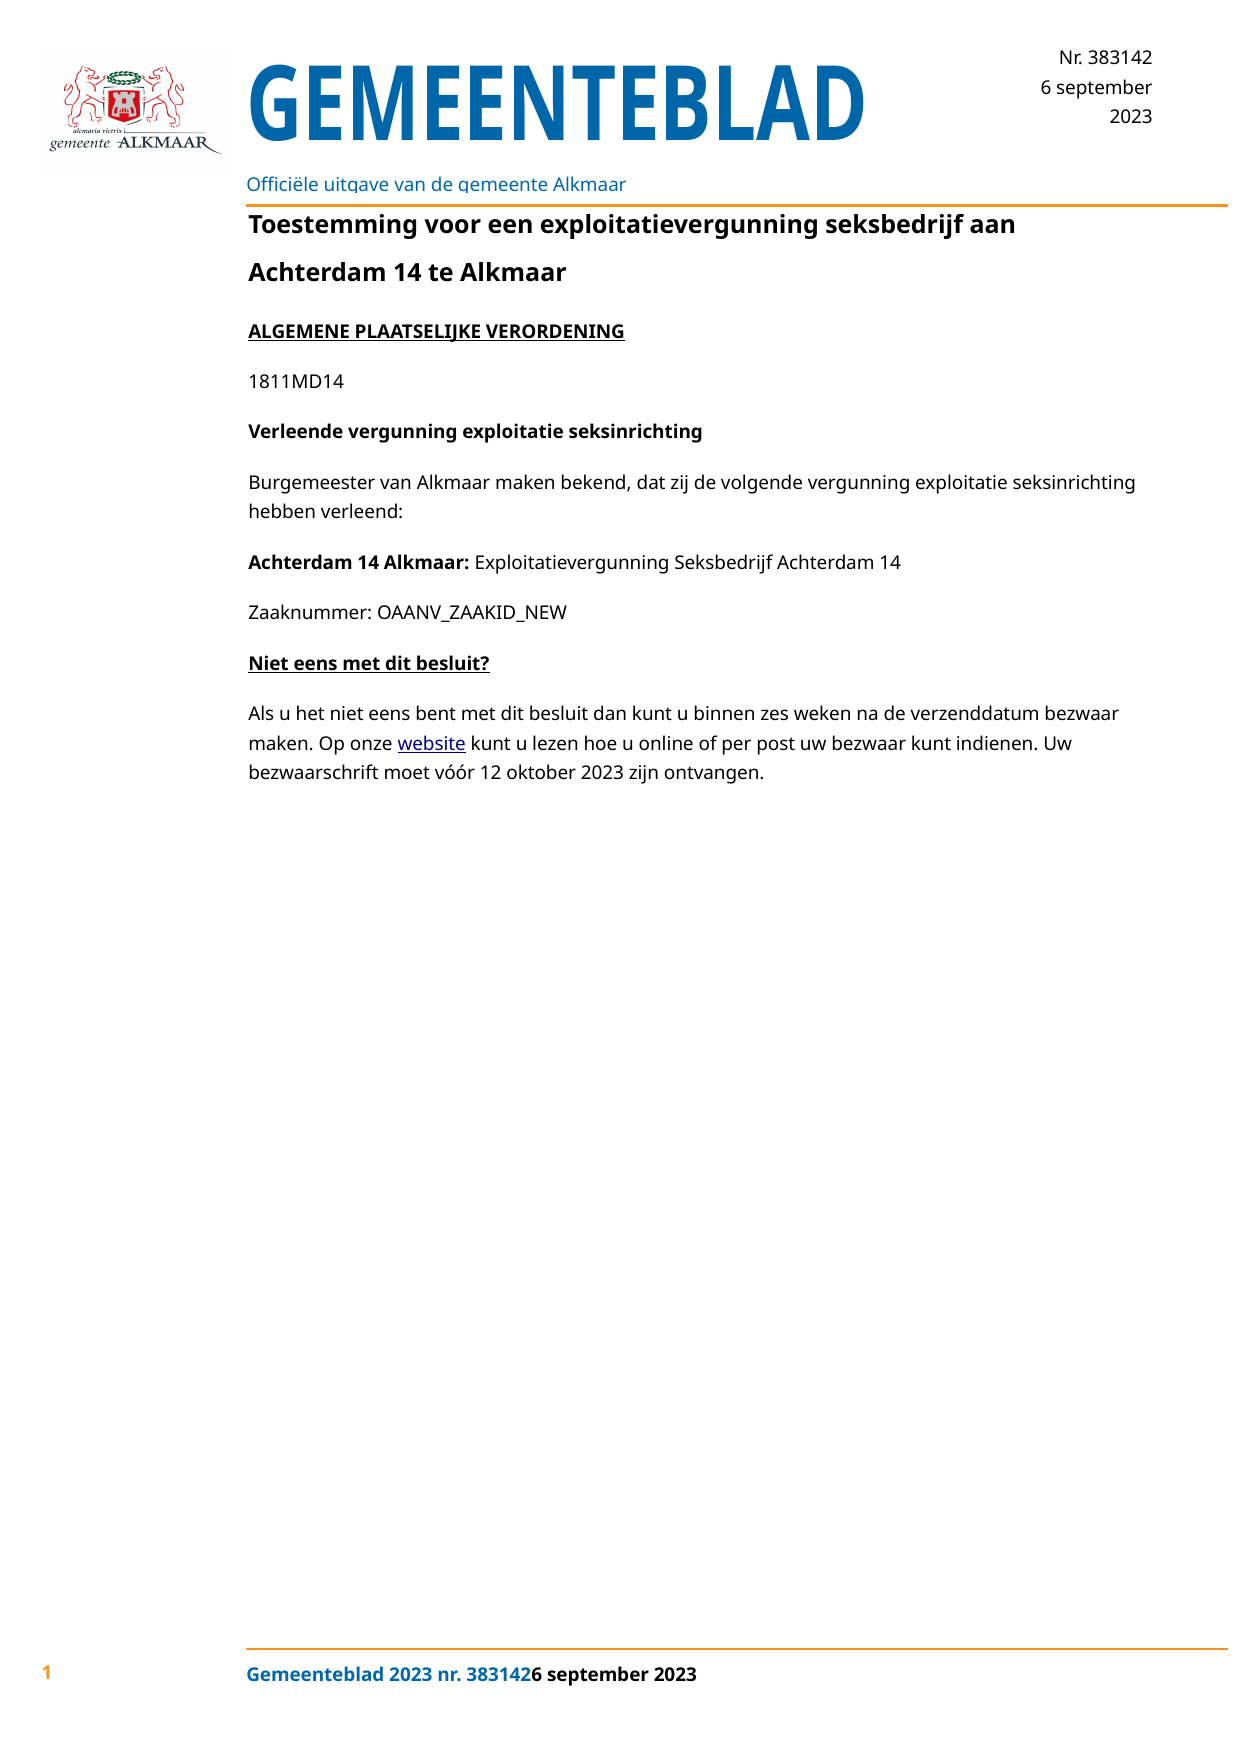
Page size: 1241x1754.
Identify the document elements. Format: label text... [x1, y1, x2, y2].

picture [41, 47, 231, 172]
text Achterdam 14 Alkmaar: Exploitatievergunning Seksbedrijf Achterdam 14 [248, 549, 1152, 575]
text Verleende vergunning exploitatie seksinrichting [248, 419, 1152, 444]
text Als u het niet eens bent met dit besluit dan kunt u binnen zes weken na de verzenddatum bezwaar maken. Op onze website kunt u lezen hoe u online of per post uw bezwaar kunt indienen. Uw bezwaarschrift moet vóór 12 oktober 2023 zijn ontvangen. [248, 700, 1152, 785]
text Burgemeester van Alkmaar maken bekend, dat zij de volgende vergunning exploitatie seksinrichting hebben verleend: [248, 469, 1152, 524]
text ALGEMENE PLAATSELIJKE VERORDENING [248, 318, 1152, 344]
text 1811MD14 [248, 368, 1152, 394]
text Zaaknummer: OAANV_ZAAKID_NEW [248, 599, 1152, 625]
text Niet eens met dit besluit? [248, 650, 1152, 676]
text Toestemming voor een exploitatievergunning seksbedrijf aan Achterdam 14 te Alkmaar [248, 207, 1152, 288]
